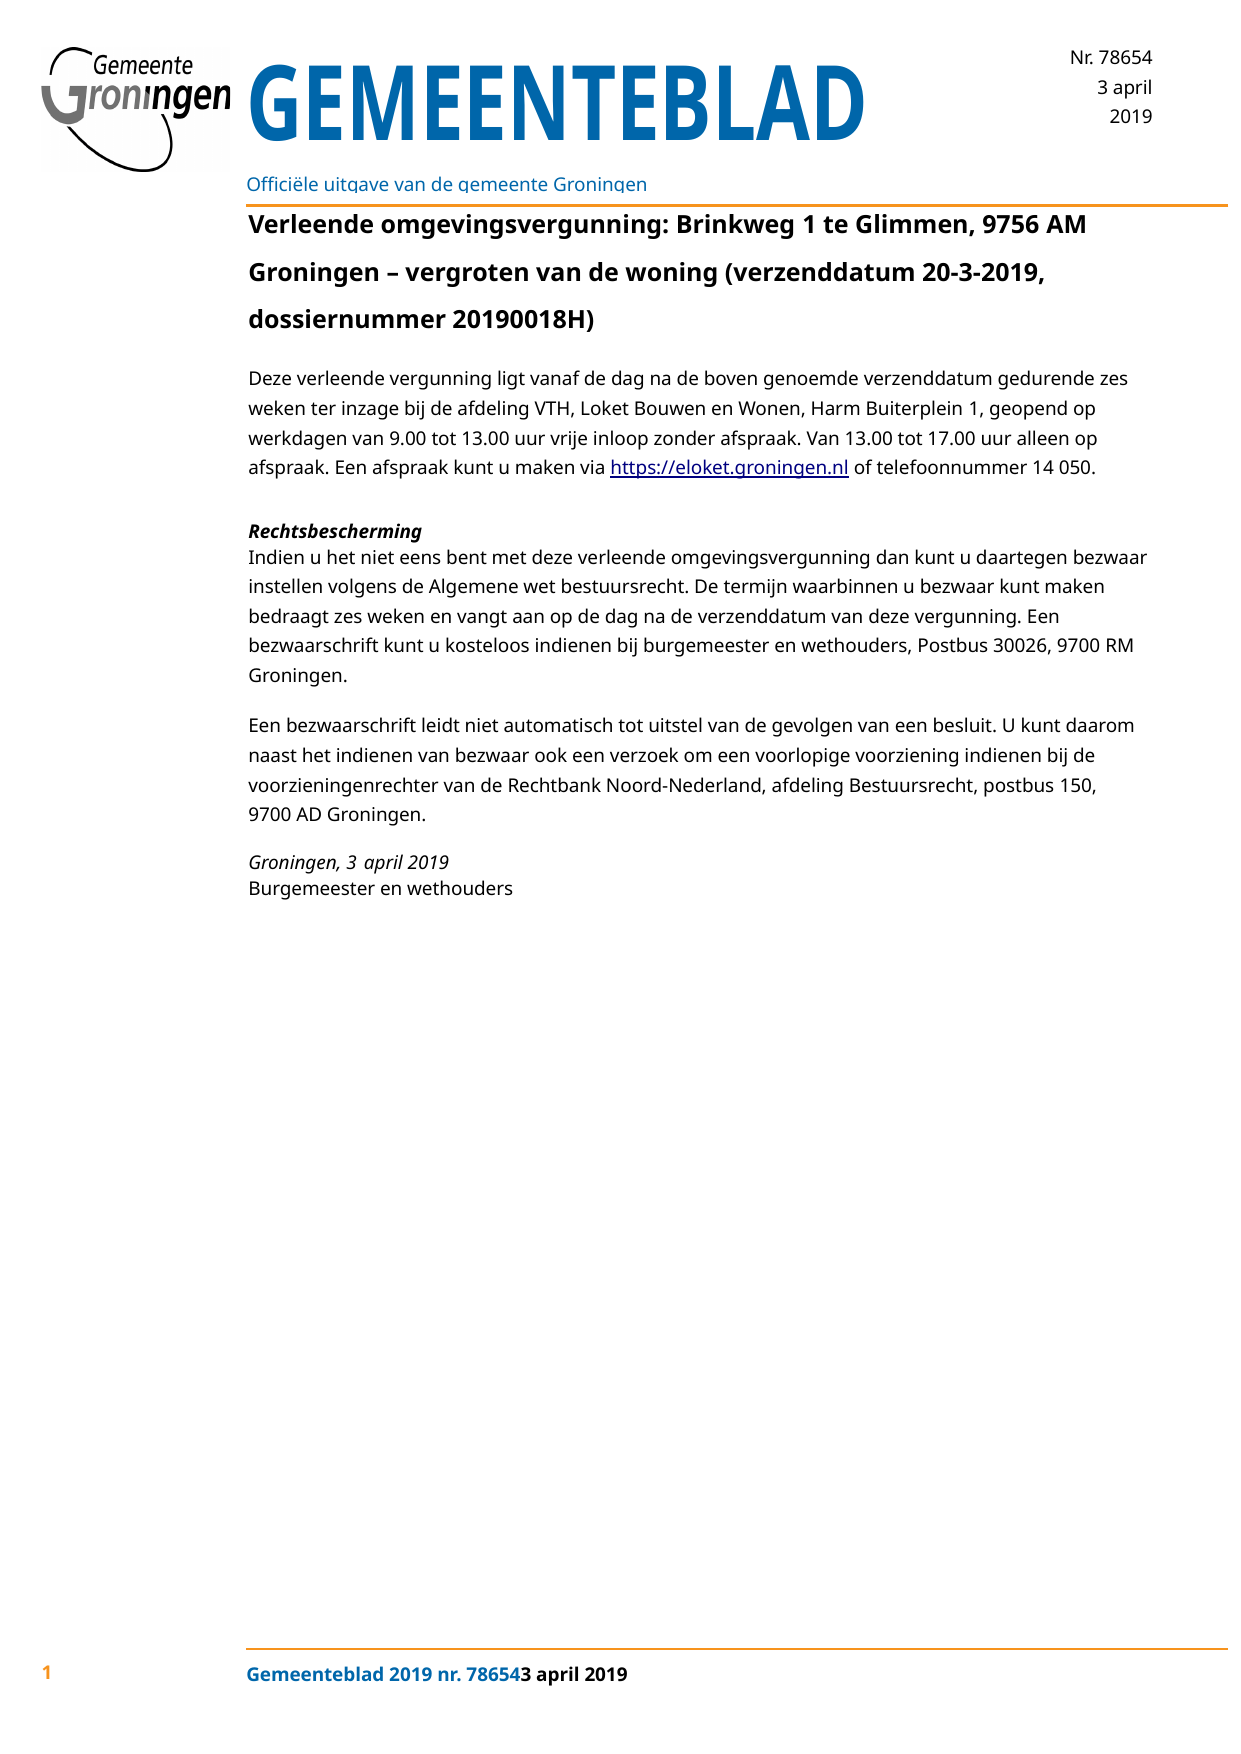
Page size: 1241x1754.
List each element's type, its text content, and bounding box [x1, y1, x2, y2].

text Indien u het niet eens bent met deze verleende omgevingsvergunning dan kunt u daartegen bezwaar instellen volgens de Algemene wet bestuursrecht. De termijn waarbinnen u bezwaar kunt maken bedraagt zes weken en vangt aan op de dag na de verzenddatum van deze vergunning. Een bezwaarschrift kunt u kosteloos indienen bij burgemeester en wethouders, Postbus 30026, 9700 RM Groningen. [248, 544, 1152, 688]
text Een bezwaarschrift leidt niet automatisch tot uitstel van de gevolgen van een besluit. U kunt daarom naast het indienen van bezwaar ook een verzoek om een voorlopige voorziening indienen bij de voorzieningenrechter van de Rechtbank Noord-Nederland, afdeling Bestuursrecht, postbus 150, 9700 AD Groningen. [248, 713, 1152, 827]
text Verleende omgevingsvergunning: Brinkweg 1 te Glimmen, 9756 AM Groningen – vergroten van de woning (verzenddatum 20-3-2019, dossiernummer 20190018H) [248, 207, 1152, 336]
text Rechtsbescherming [248, 518, 1152, 544]
text Groningen, 3 april 2019 [248, 849, 1152, 875]
text Deze verleende vergunning ligt vanaf de dag na de boven genoemde verzenddatum gedurende zes weken ter inzage bij de afdeling VTH, Loket Bouwen en Wonen, Harm Buiterplein 1, geopend op werkdagen van 9.00 tot 13.00 uur vrije inloop zonder afspraak. Van 13.00 tot 17.00 uur alleen op afspraak. Een afspraak kunt u maken via https://eloket.groningen.nl of telefoonnummer 14 050. [248, 366, 1152, 480]
text Burgemeester en wethouders [248, 875, 1152, 901]
picture [41, 47, 231, 172]
